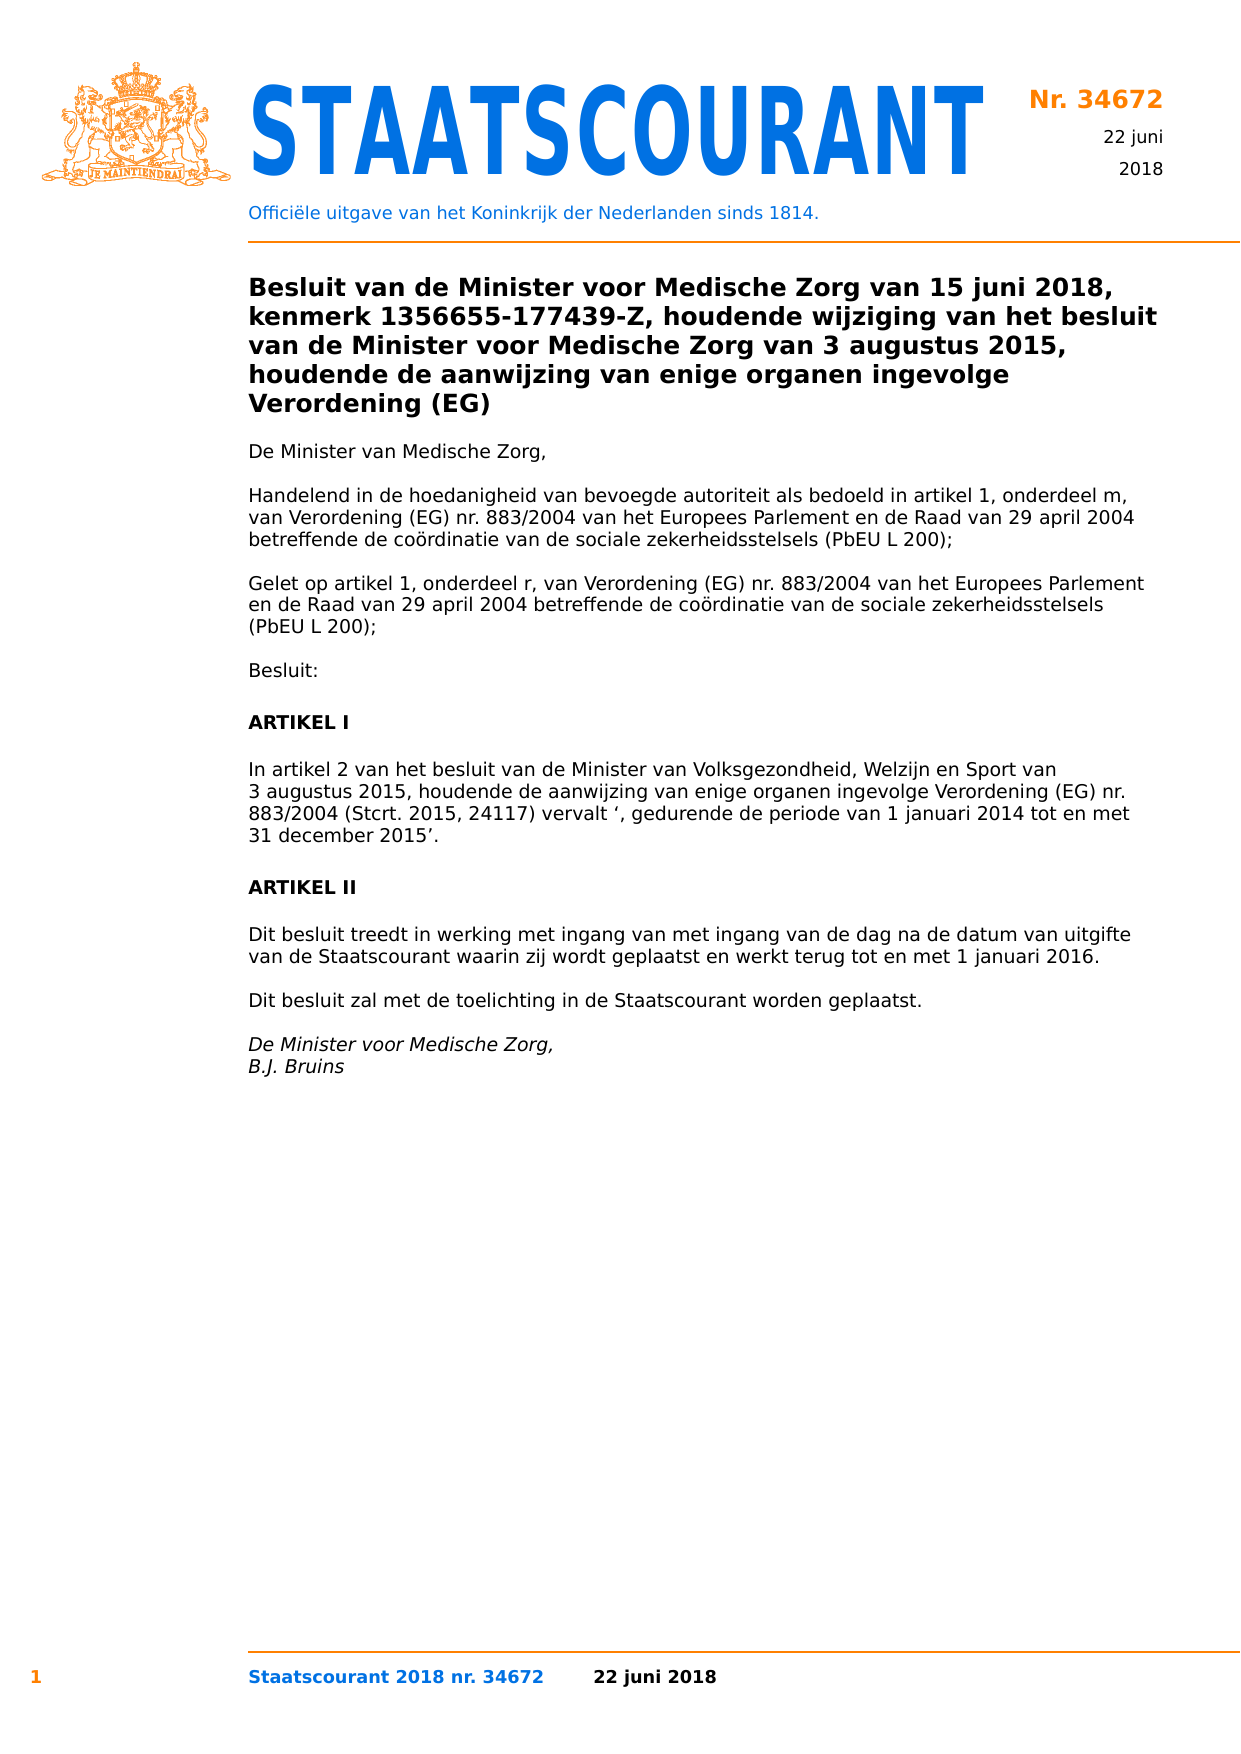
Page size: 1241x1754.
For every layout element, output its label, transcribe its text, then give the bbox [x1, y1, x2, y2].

table_header Nr. 34672 [998, 62, 1240, 121]
text Handelend in de hoedanigheid van bevoegde autoriteit als bedoeld in artikel 1, onderdeel m, van Verordening (EG) nr. 883/2004 van het Europees Parlement en de Raad van 29 april 2004 betreffende de coördinatie van de sociale zekerheidsstelsels (PbEU L 200); [248, 484, 1163, 551]
text De Minister van Medische Zorg, [248, 441, 1163, 463]
subtitle ARTIKEL I [248, 712, 1163, 734]
text Besluit: [248, 660, 1163, 682]
picture [41, 62, 231, 186]
table_header STAATSCOURANT [248, 62, 998, 203]
table_header [25, 62, 248, 241]
text Dit besluit zal met de toelichting in de Staatscourant worden geplaatst. [248, 990, 1163, 1012]
text Gelet op artikel 1, onderdeel r, van Verordening (EG) nr. 883/2004 van het Europees Parlement en de Raad van 29 april 2004 betreffende de coördinatie van de sociale zekerheidsstelsels (PbEU L 200); [248, 572, 1163, 638]
text Dit besluit treedt in werking met ingang van met ingang van de dag na de datum van uitgifte van de Staatscourant waarin zij wordt geplaatst en werkt terug tot en met 1 januari 2016. [248, 924, 1163, 968]
table_cell 2018 [998, 153, 1240, 203]
subtitle Besluit van de Minister voor Medische Zorg van 15 juni 2018, kenmerk 1356655-177439-Z, houdende wijziging van het besluit van de Minister voor Medische Zorg van 3 augustus 2015, houdende de aanwijzing van enige organen ingevolge Verordening (EG) [248, 273, 1163, 419]
text In artikel 2 van het besluit van de Minister van Volksgezondheid, Welzijn en Sport van 3 augustus 2015, houdende de aanwijzing van enige organen ingevolge Verordening (EG) nr. 883/2004 (Stcrt. 2015, 24117) vervalt ‘, gedurende de periode van 1 januari 2014 tot en met 31 december 2015’. [248, 759, 1163, 847]
subtitle ARTIKEL II [248, 877, 1163, 899]
table_cell Officiële uitgave van het Koninkrijk der Nederlanden sinds 1814. [248, 203, 1240, 241]
table_cell 22 juni [998, 121, 1240, 153]
text De Minister voor Medische Zorg, B.J. Bruins [248, 1034, 1163, 1078]
